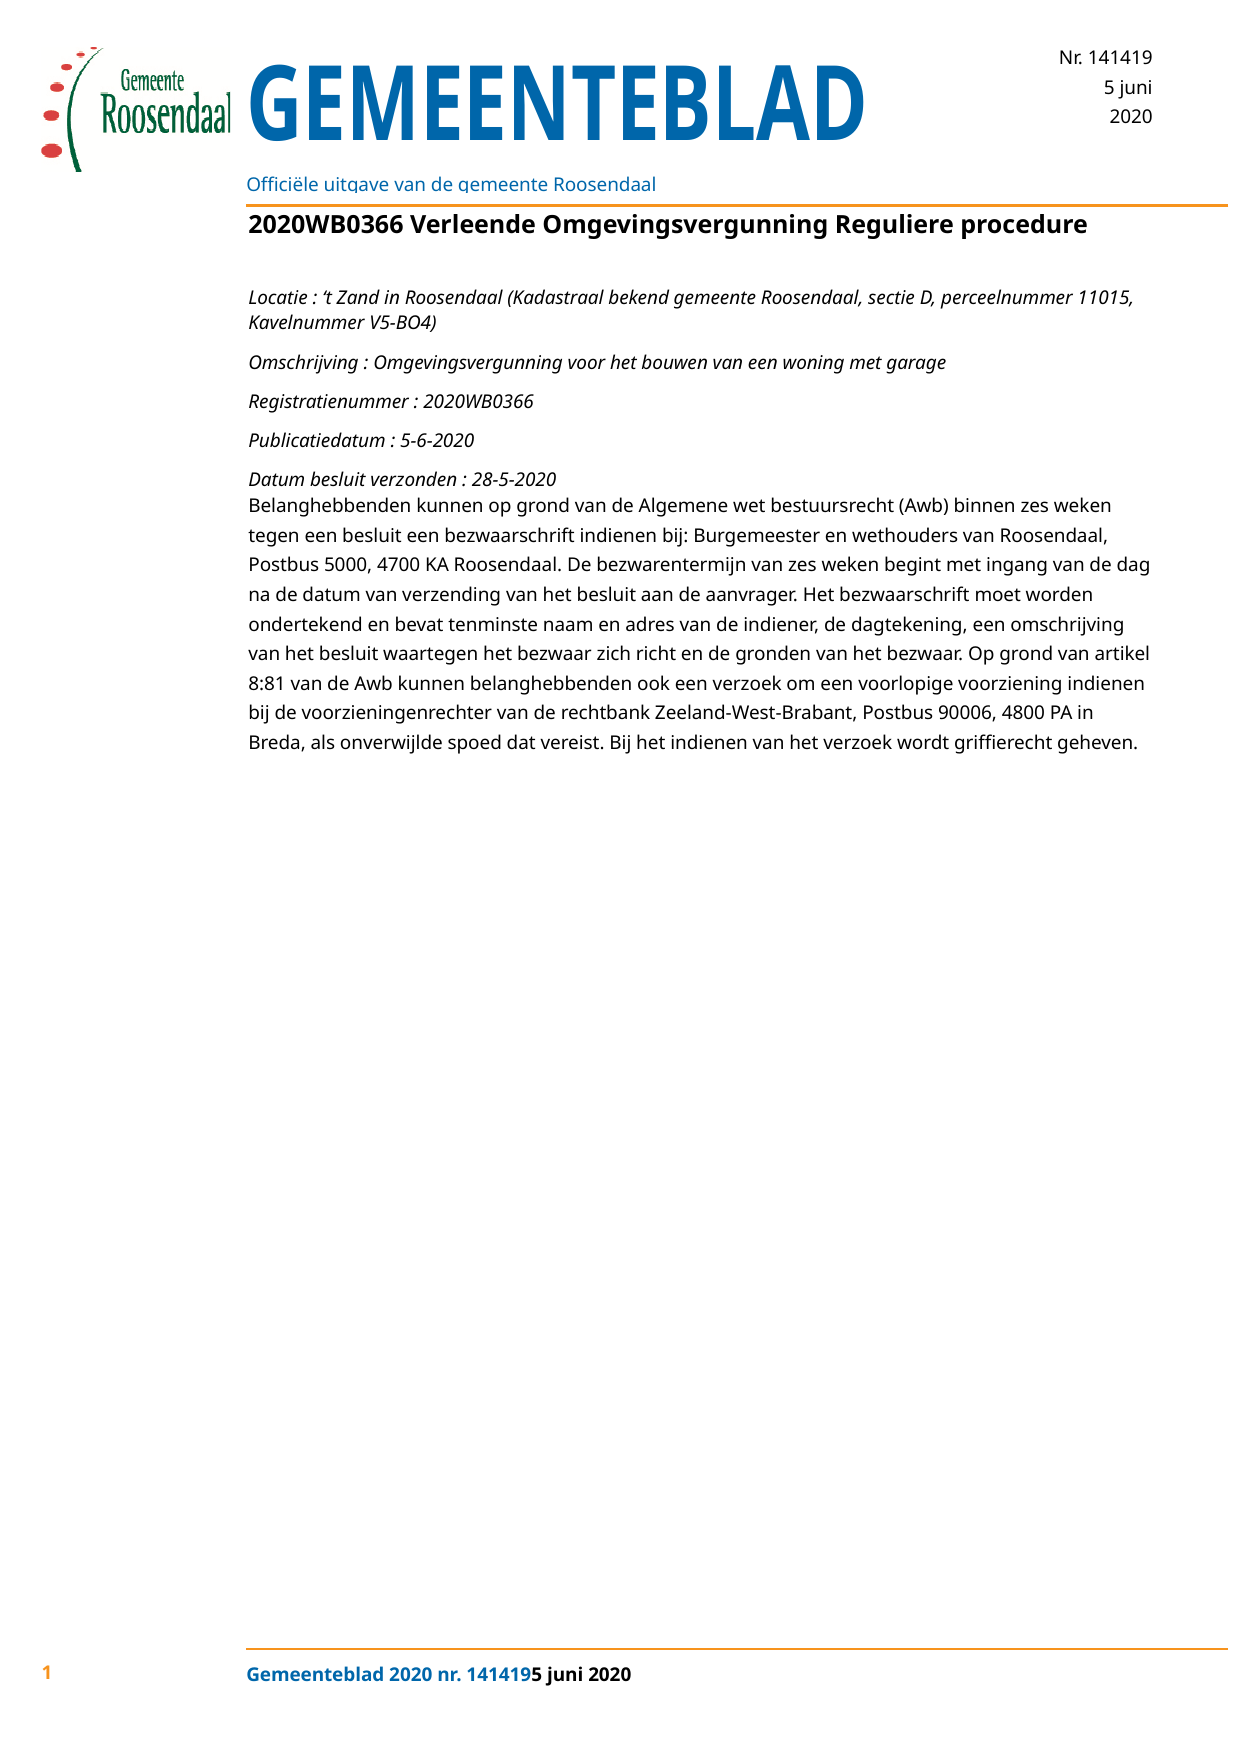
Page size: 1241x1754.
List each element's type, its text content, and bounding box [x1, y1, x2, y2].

text Locatie : ‘t Zand in Roosendaal (Kadastraal bekend gemeente Roosendaal, sectie D, perceelnummer 11015, Kavelnummer V5-BO4) [248, 284, 1152, 335]
text Publicatiedatum : 5-6-2020 [248, 427, 1152, 453]
text Registratienummer : 2020WB0366 [248, 388, 1152, 414]
text 2020WB0366 Verleende Omgevingsvergunning Reguliere procedure [248, 207, 1152, 241]
text Omschrijving : Omgevingsvergunning voor het bouwen van een woning met garage [248, 349, 1152, 374]
text Belanghebbenden kunnen op grond van de Algemene wet bestuursrecht (Awb) binnen zes weken tegen een besluit een bezwaarschrift indienen bij: Burgemeester en wethouders van Roosendaal, Postbus 5000, 4700 KA Roosendaal. De bezwarentermijn van zes weken begint met ingang van de dag na de datum van verzending van het besluit aan de aanvrager. Het bezwaarschrift moet worden ondertekend en bevat tenminste naam en adres van de indiener, de dagtekening, een omschrijving van het besluit waartegen het bezwaar zich richt en de gronden van het bezwaar. Op grond van artikel 8:81 van de Awb kunnen belanghebbenden ook een verzoek om een voorlopige voorziening indienen bij de voorzieningenrechter van de rechtbank Zeeland-West-Brabant, Postbus 90006, 4800 PA in Breda, als onverwijlde spoed dat vereist. Bij het indienen van het verzoek wordt griffierecht geheven. [248, 492, 1152, 755]
text Datum besluit verzonden : 28-5-2020 [248, 467, 1152, 492]
picture [41, 47, 231, 172]
